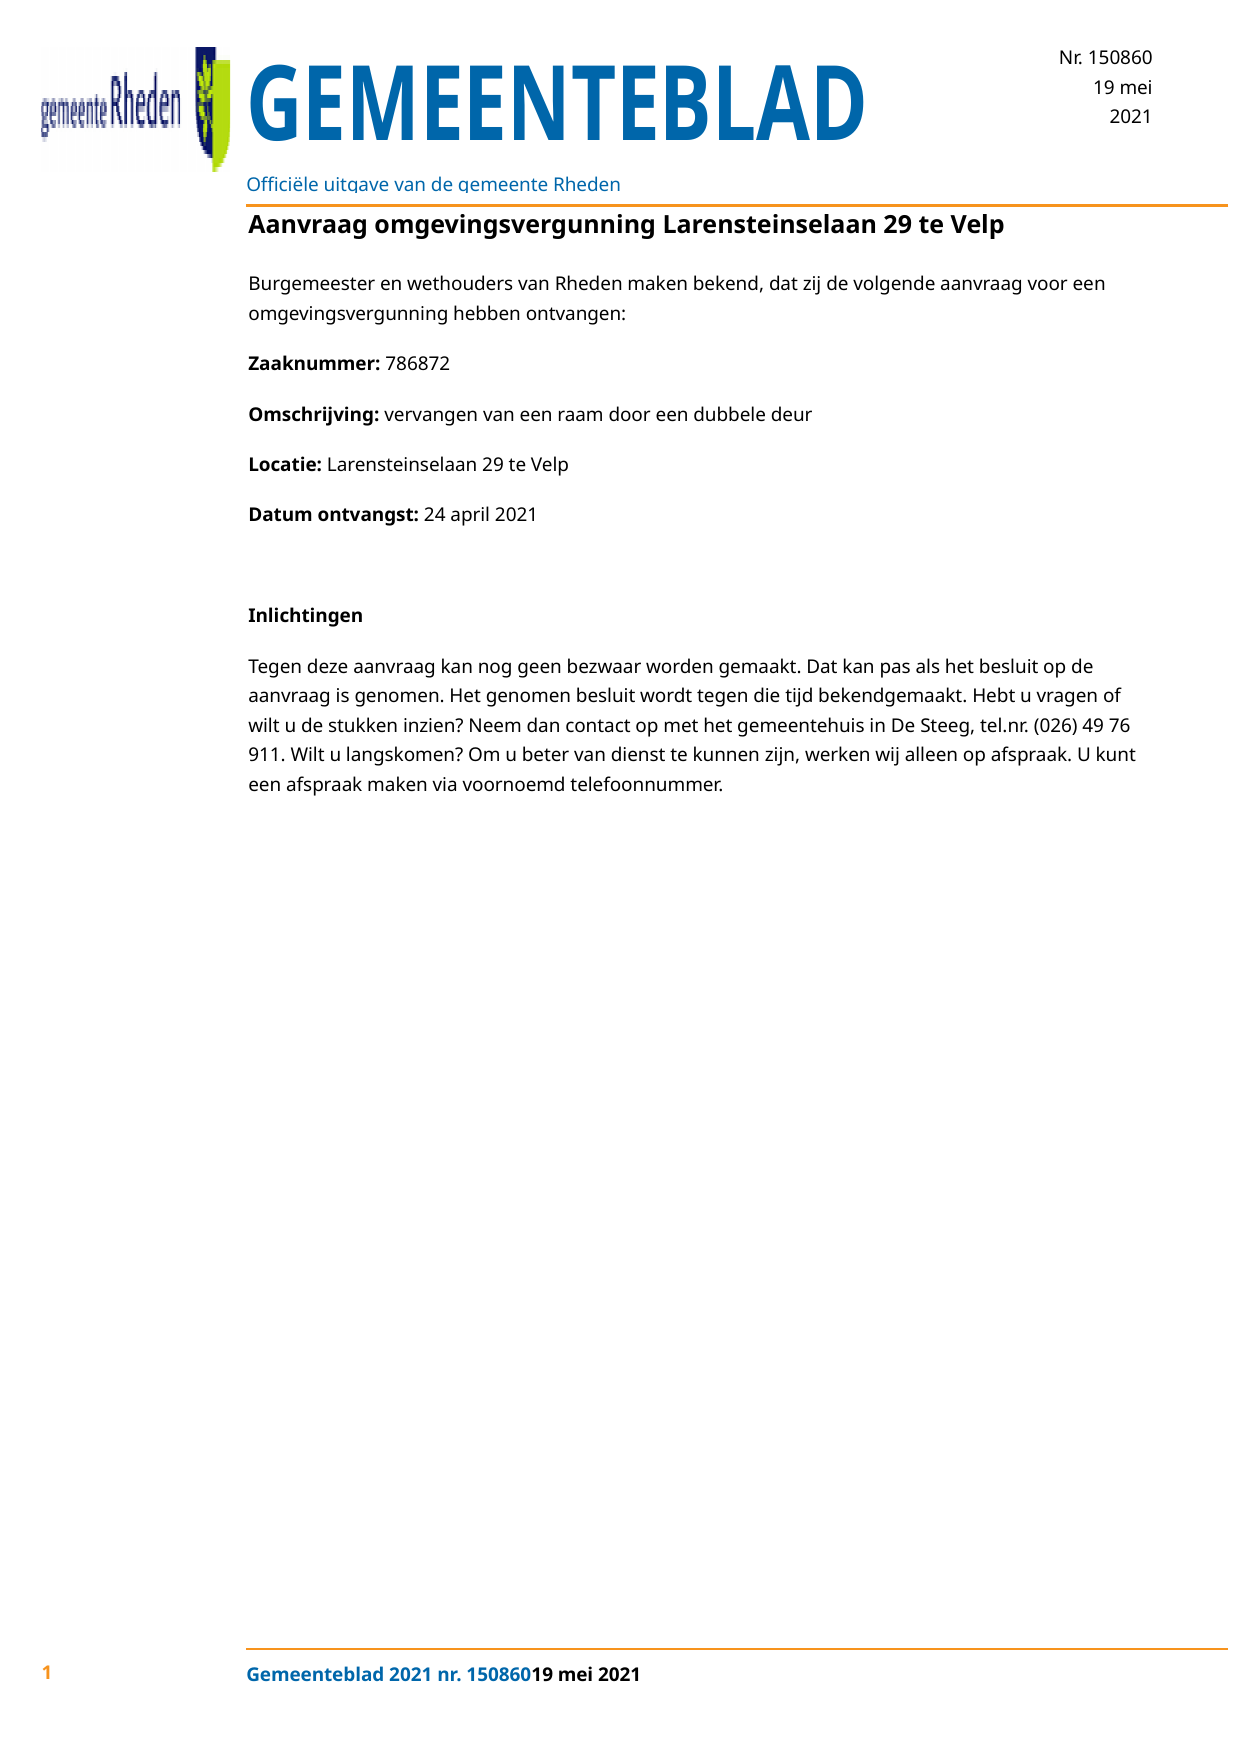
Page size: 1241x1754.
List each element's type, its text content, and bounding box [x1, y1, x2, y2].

text Burgemeester en wethouders van Rheden maken bekend, dat zij de volgende aanvraag voor een omgevingsvergunning hebben ontvangen: [248, 270, 1152, 326]
text Zaaknummer: 786872 [248, 350, 1152, 376]
text Aanvraag omgevingsvergunning Larensteinselaan 29 te Velp [248, 207, 1152, 241]
text Locatie: Larensteinselaan 29 te Velp [248, 451, 1152, 477]
text Tegen deze aanvraag kan nog geen bezwaar worden gemaakt. Dat kan pas als het besluit op de aanvraag is genomen. Het genomen besluit wordt tegen die tijd bekendgemaakt. Hebt u vragen of wilt u de stukken inzien? Neem dan contact op met het gemeentehuis in De Steeg, tel.nr. (026) 49 76 911. Wilt u langskomen? Om u beter van dienst te kunnen zijn, werken wij alleen op afspraak. U kunt een afspraak maken via voornoemd telefoonnummer. [248, 653, 1152, 797]
picture [41, 47, 231, 172]
text Omschrijving: vervangen van een raam door een dubbele deur [248, 401, 1152, 426]
text Datum ontvangst: 24 april 2021 [248, 502, 1152, 527]
text Inlichtingen [248, 602, 1152, 628]
